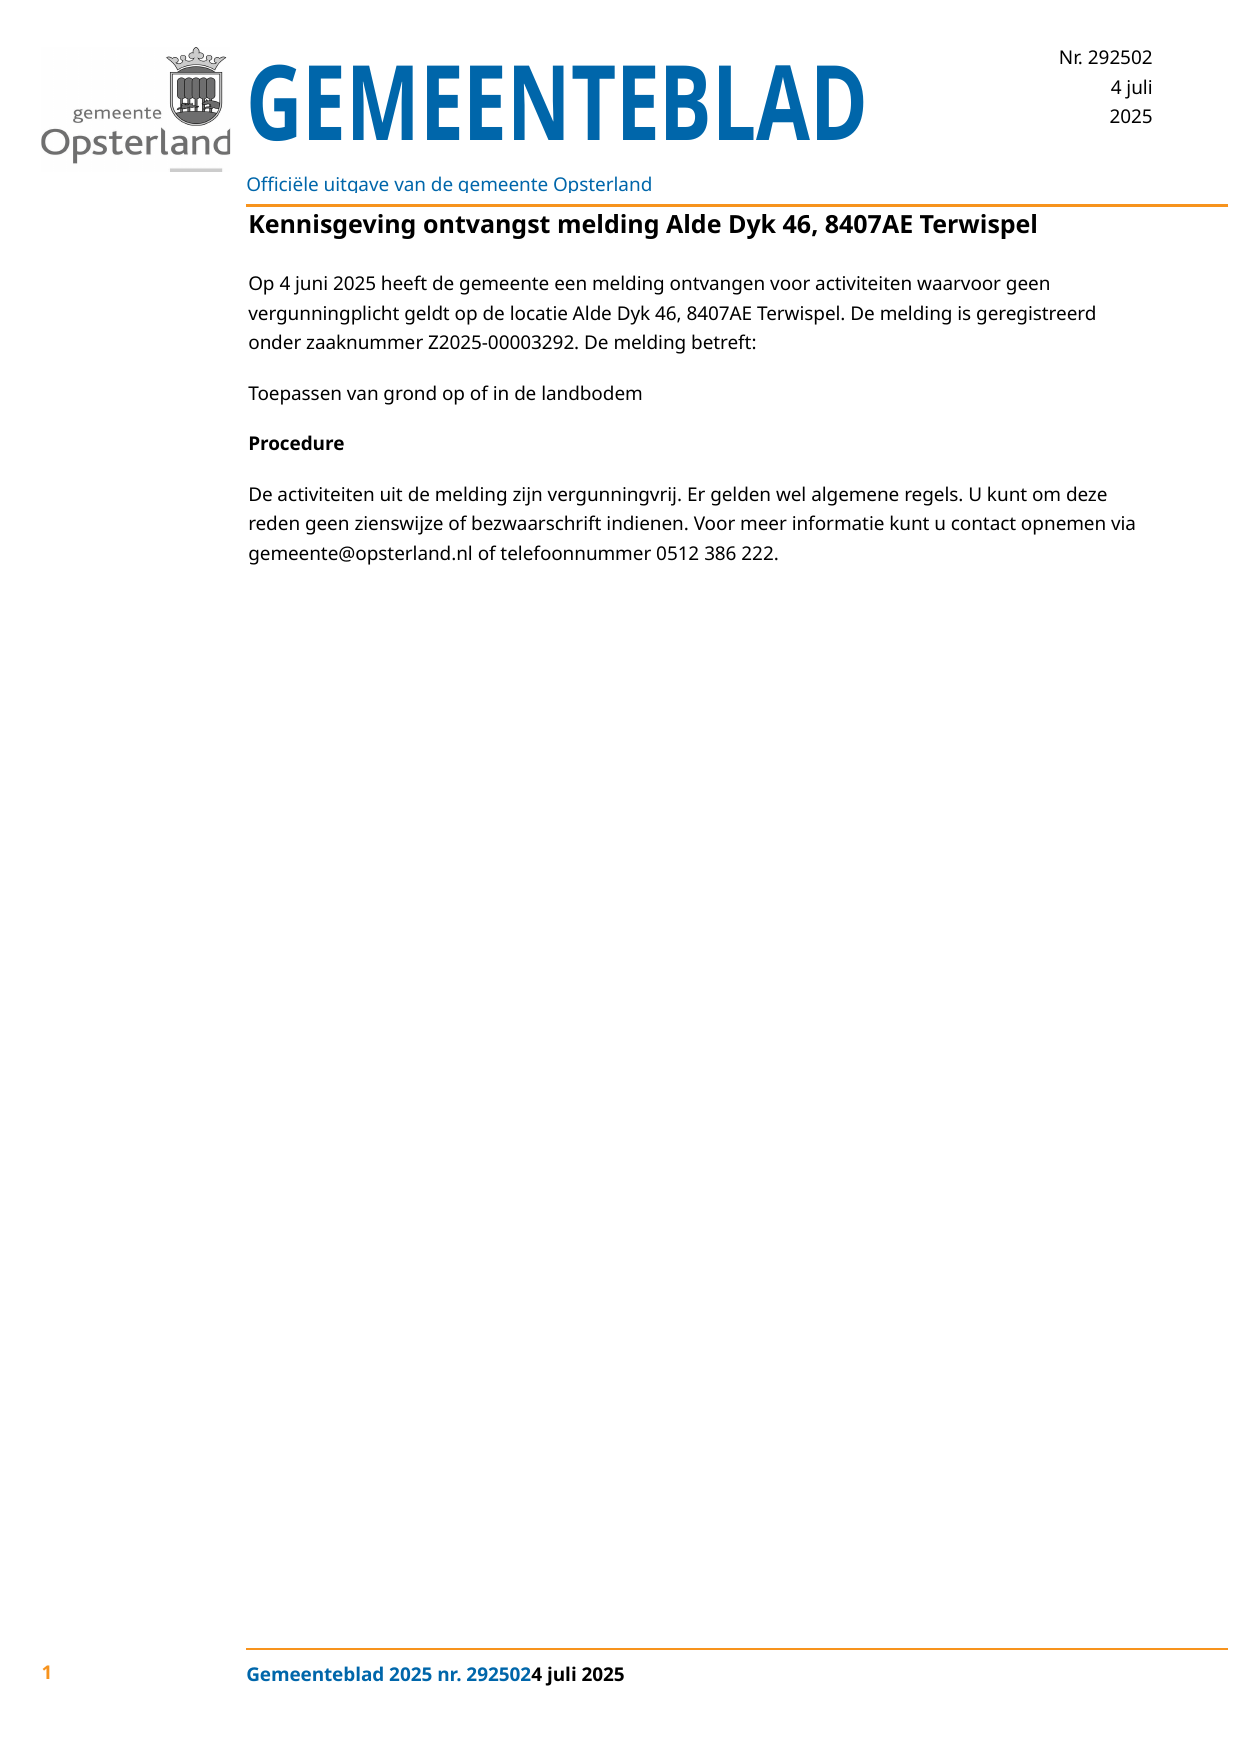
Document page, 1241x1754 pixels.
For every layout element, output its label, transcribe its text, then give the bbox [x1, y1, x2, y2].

text De activiteiten uit de melding zijn vergunningvrij. Er gelden wel algemene regels. U kunt om deze reden geen zienswijze of bezwaarschrift indienen. Voor meer informatie kunt u contact opnemen via gemeente@opsterland.nl of telefoonnummer 0512 386 222. [248, 481, 1152, 566]
text Toepassen van grond op of in de landbodem [248, 380, 1152, 406]
text Kennisgeving ontvangst melding Alde Dyk 46, 8407AE Terwispel [248, 207, 1152, 241]
text Op 4 juni 2025 heeft de gemeente een melding ontvangen voor activiteiten waarvoor geen vergunningplicht geldt op de locatie Alde Dyk 46, 8407AE Terwispel. De melding is geregistreerd onder zaaknummer Z2025-00003292. De melding betreft: [248, 270, 1152, 355]
picture [41, 47, 231, 172]
text Procedure [248, 430, 1152, 456]
